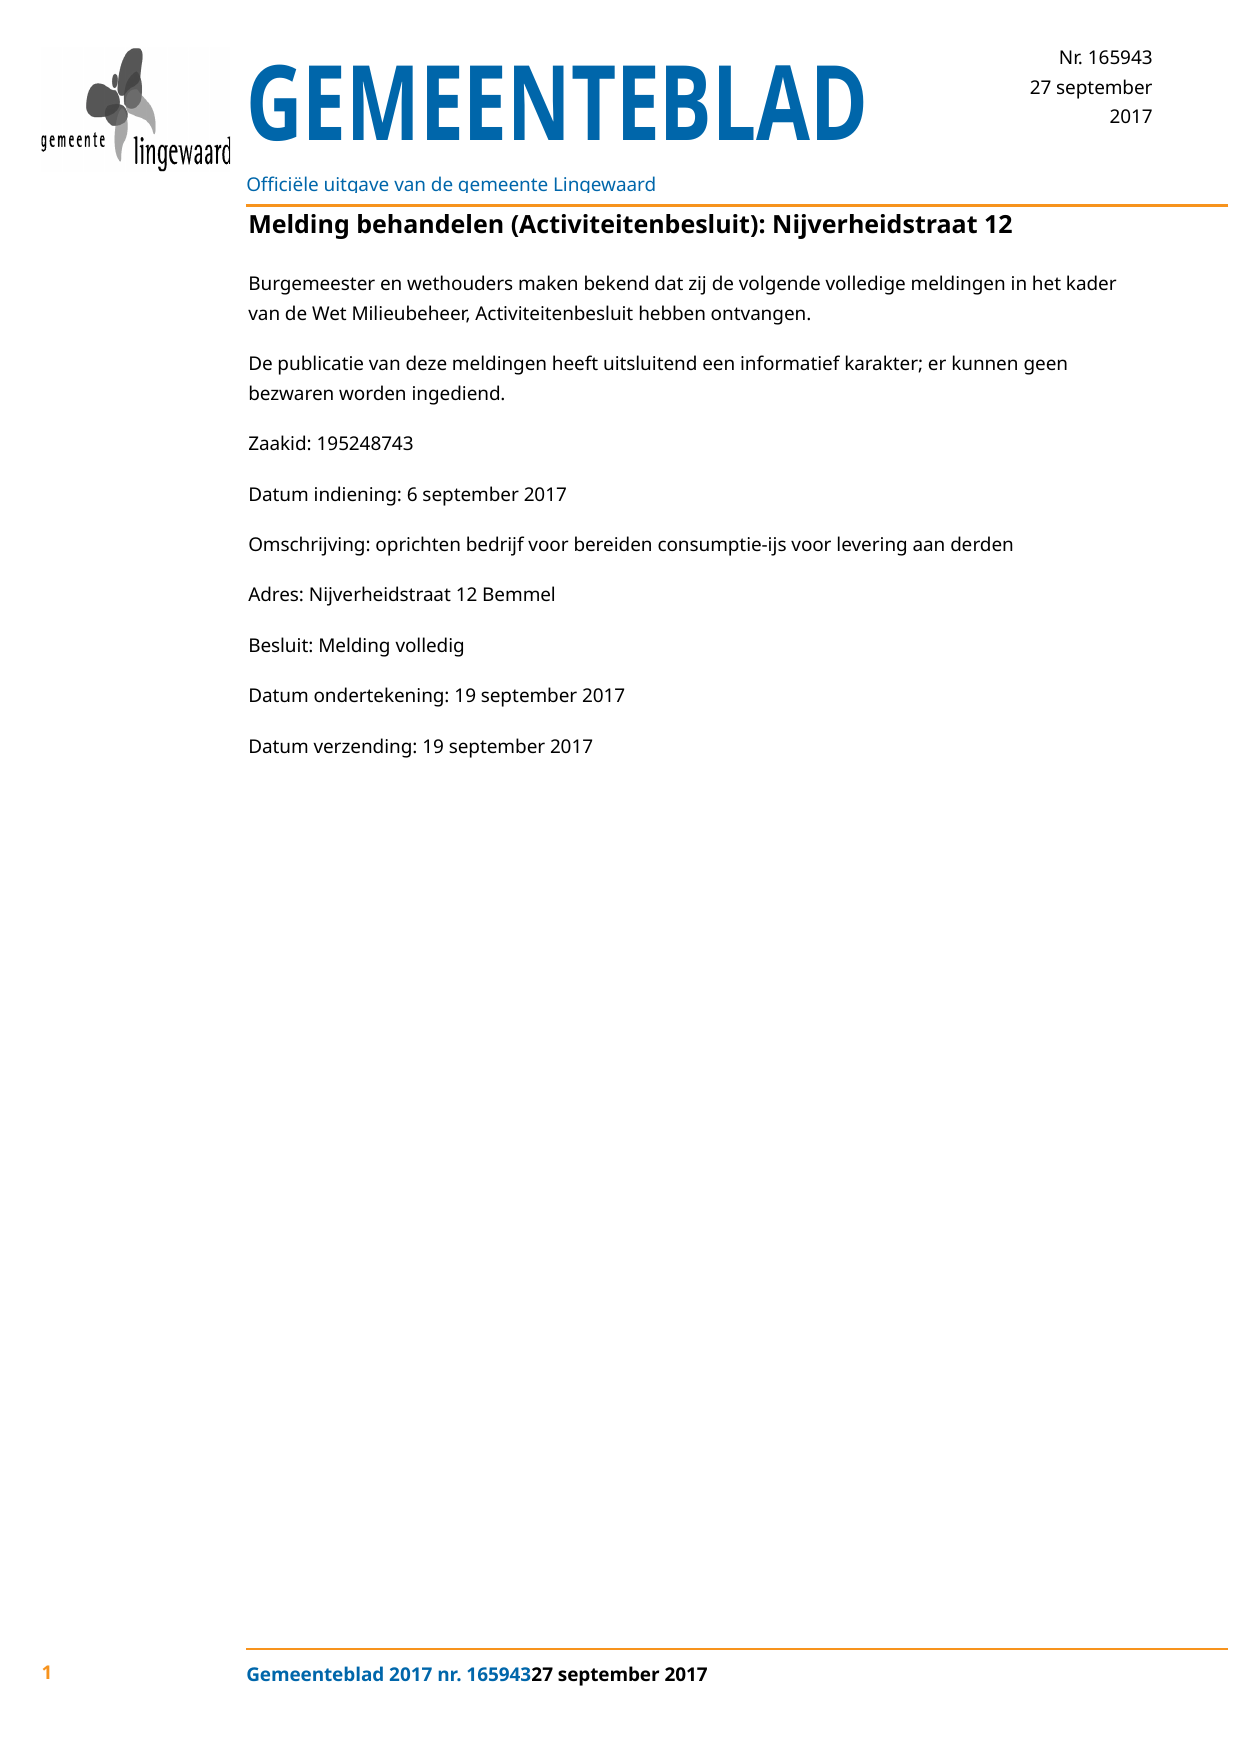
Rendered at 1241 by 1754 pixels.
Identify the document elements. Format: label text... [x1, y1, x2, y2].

text Datum verzending: 19 september 2017 [248, 733, 1152, 758]
text Melding behandelen (Activiteitenbesluit): Nijverheidstraat 12 [248, 207, 1152, 241]
picture [41, 47, 231, 172]
text Adres: Nijverheidstraat 12 Bemmel [248, 582, 1152, 607]
text Zaakid: 195248743 [248, 430, 1152, 456]
text Besluit: Melding volledig [248, 632, 1152, 658]
text De publicatie van deze meldingen heeft uitsluitend een informatief karakter; er kunnen geen bezwaren worden ingediend. [248, 350, 1152, 406]
text Omschrijving: oprichten bedrijf voor bereiden consumptie-ijs voor levering aan derden [248, 531, 1152, 557]
text Datum ondertekening: 19 september 2017 [248, 682, 1152, 708]
text Burgemeester en wethouders maken bekend dat zij de volgende volledige meldingen in het kader van de Wet Milieubeheer, Activiteitenbesluit hebben ontvangen. [248, 270, 1152, 326]
text Datum indiening: 6 september 2017 [248, 481, 1152, 506]
